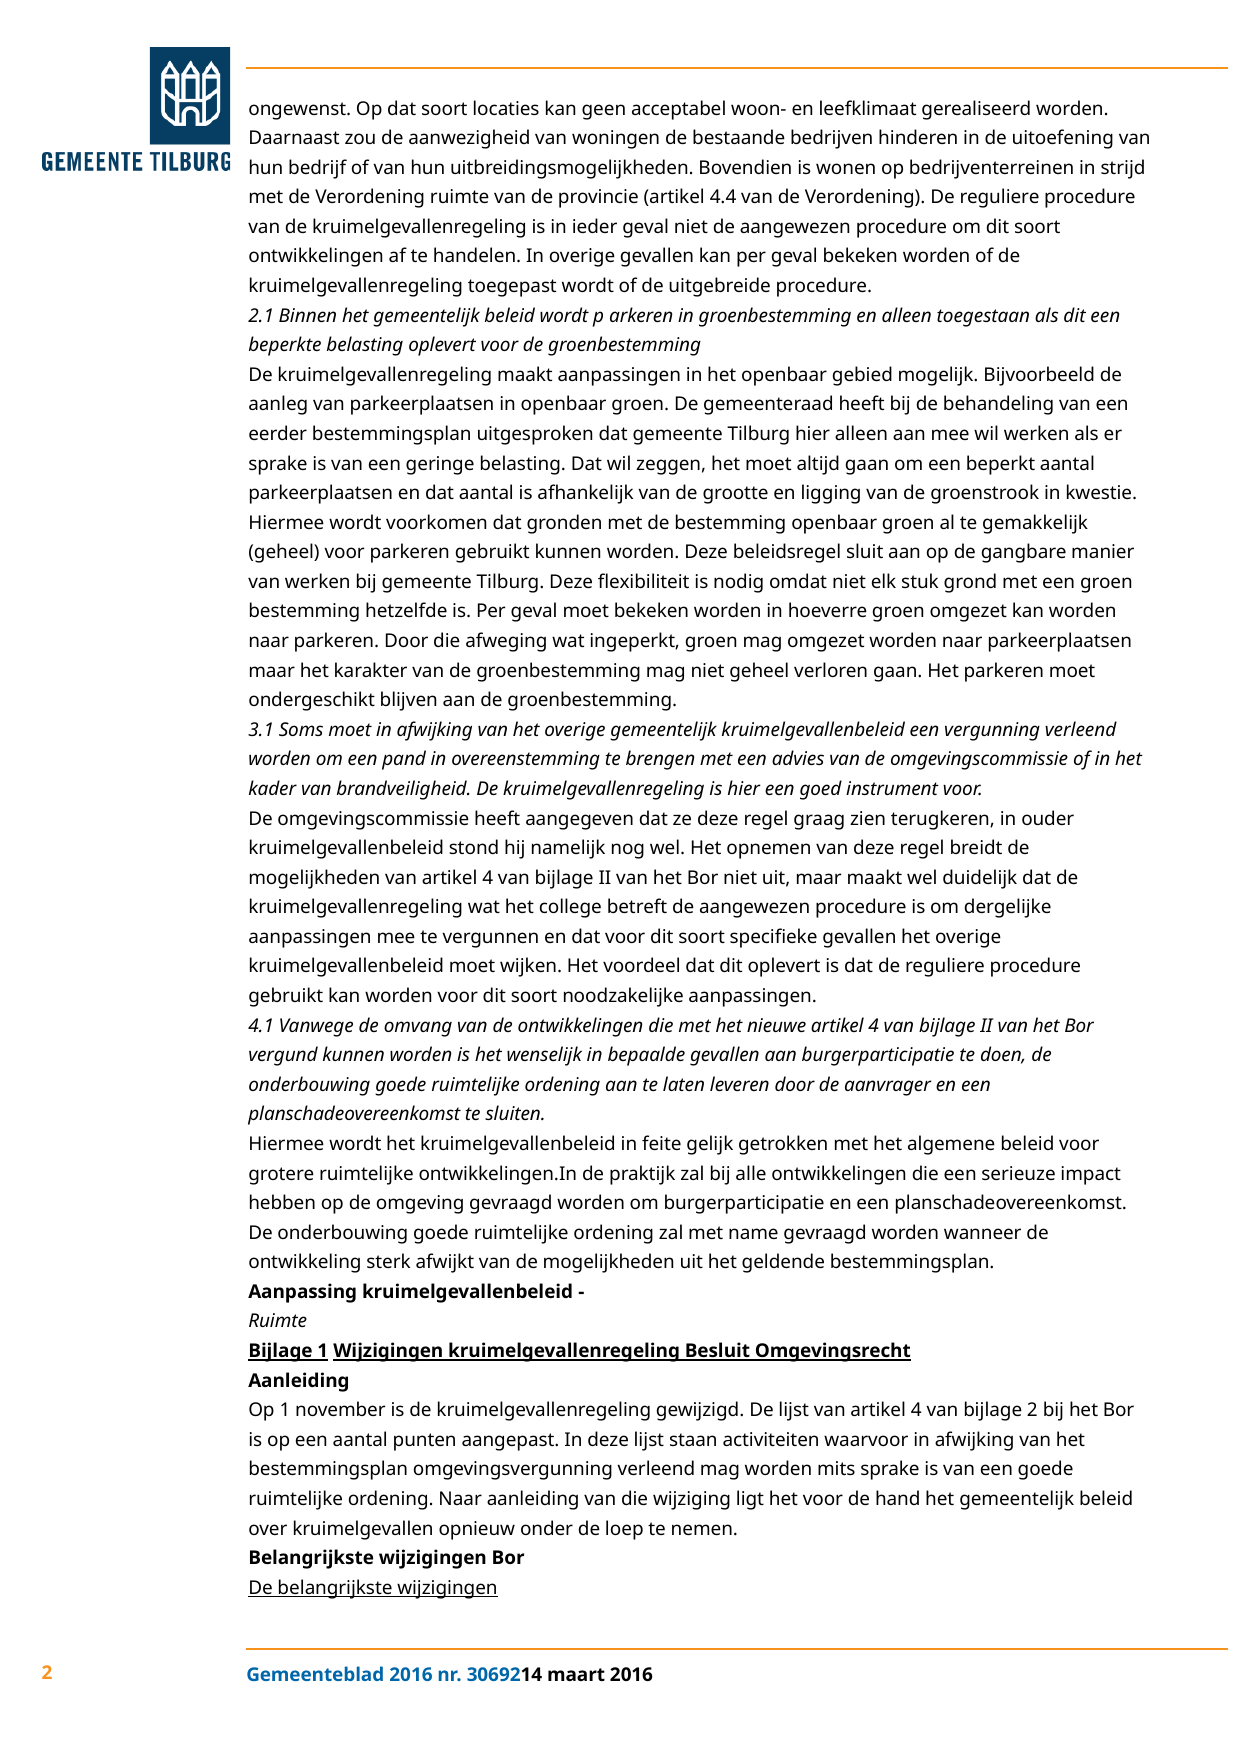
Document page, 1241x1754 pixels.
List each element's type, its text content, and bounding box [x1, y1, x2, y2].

text Hiermee wordt het kruimelgevallenbeleid in feite gelijk getrokken met het algemene beleid voor grotere ruimtelijke ontwikkelingen.In de praktijk zal bij alle ontwikkelingen die een serieuze impact hebben op de omgeving gevraagd worden om burgerparticipatie en een planschadeovereenkomst. De onderbouwing goede ruimtelijke ordening zal met name gevraagd worden wanneer de ontwikkeling sterk afwijkt van de mogelijkheden uit het geldende bestemmingsplan. [248, 1130, 1152, 1274]
picture [41, 47, 231, 172]
text De belangrijkste wijzigingen [248, 1574, 1152, 1600]
text Belangrijkste wijzigingen Bor [248, 1544, 1152, 1570]
text De kruimelgevallenregeling maakt aanpassingen in het openbaar gebied mogelijk. Bijvoorbeeld de aanleg van parkeerplaatsen in openbaar groen. De gemeenteraad heeft bij de behandeling van een eerder bestemmingsplan uitgesproken dat gemeente Tilburg hier alleen aan mee wil werken als er sprake is van een geringe belasting. Dat wil zeggen, het moet altijd gaan om een beperkt aantal parkeerplaatsen en dat aantal is afhankelijk van de grootte en ligging van de groenstrook in kwestie. Hiermee wordt voorkomen dat gronden met de bestemming openbaar groen al te gemakkelijk (geheel) voor parkeren gebruikt kunnen worden. Deze beleidsregel sluit aan op de gangbare manier van werken bij gemeente Tilburg. Deze flexibiliteit is nodig omdat niet elk stuk grond met een groen bestemming hetzelfde is. Per geval moet bekeken worden in hoeverre groen omgezet kan worden naar parkeren. Door die afweging wat ingeperkt, groen mag omgezet worden naar parkeerplaatsen maar het karakter van de groenbestemming mag niet geheel verloren gaan. Het parkeren moet ondergeschikt blijven aan de groenbestemming. [248, 361, 1152, 712]
text De omgevingscommissie heeft aangegeven dat ze deze regel graag zien terugkeren, in ouder kruimelgevallenbeleid stond hij namelijk nog wel. Het opnemen van deze regel breidt de mogelijkheden van artikel 4 van bijlage II van het Bor niet uit, maar maakt wel duidelijk dat de kruimelgevallenregeling wat het college betreft de aangewezen procedure is om dergelijke aanpassingen mee te vergunnen en dat voor dit soort specifieke gevallen het overige kruimelgevallenbeleid moet wijken. Het voordeel dat dit oplevert is dat de reguliere procedure gebruikt kan worden voor dit soort noodzakelijke aanpassingen. [248, 805, 1152, 1008]
text ongewenst. Op dat soort locaties kan geen acceptabel woon- en leefklimaat gerealiseerd worden. Daarnaast zou de aanwezigheid van woningen de bestaande bedrijven hinderen in de uitoefening van hun bedrijf of van hun uitbreidingsmogelijkheden. Bovendien is wonen op bedrijventerreinen in strijd met de Verordening ruimte van de provincie (artikel 4.4 van de Verordening). De reguliere procedure van de kruimelgevallenregeling is in ieder geval niet de aangewezen procedure om dit soort ontwikkelingen af te handelen. In overige gevallen kan per geval bekeken worden of de kruimelgevallenregeling toegepast wordt of de uitgebreide procedure. [248, 95, 1152, 298]
text Ruimte [248, 1308, 1152, 1333]
text 2.1 Binnen het gemeentelijk beleid wordt p arkeren in groenbestemming en alleen toegestaan als dit een beperkte belasting oplevert voor de groenbestemming [248, 302, 1152, 357]
text 4.1 Vanwege de omvang van de ontwikkelingen die met het nieuwe artikel 4 van bijlage II van het Bor vergund kunnen worden is het wenselijk in bepaalde gevallen aan burgerparticipatie te doen, de onderbouwing goede ruimtelijke ordening aan te laten leveren door de aanvrager en een planschadeovereenkomst te sluiten. [248, 1012, 1152, 1126]
text Op 1 november is de kruimelgevallenregeling gewijzigd. De lijst van artikel 4 van bijlage 2 bij het Bor is op een aantal punten aangepast. In deze lijst staan activiteiten waarvoor in afwijking van het bestemmingsplan omgevingsvergunning verleend mag worden mits sprake is van een goede ruimtelijke ordening. Naar aanleiding van die wijziging ligt het voor de hand het gemeentelijk beleid over kruimelgevallen opnieuw onder de loep te nemen. [248, 1396, 1152, 1541]
text Bijlage 1 Wijzigingen kruimelgevallenregeling Besluit Omgevingsrecht [248, 1337, 1152, 1363]
text Aanpassing kruimelgevallenbeleid - [248, 1278, 1152, 1304]
text Aanleiding [248, 1367, 1152, 1393]
text 3.1 Soms moet in afwijking van het overige gemeentelijk kruimelgevallenbeleid een vergunning verleend worden om een pand in overeenstemming te brengen met een advies van de omgevingscommissie of in het kader van brandveiligheid. De kruimelgevallenregeling is hier een goed instrument voor. [248, 716, 1152, 801]
